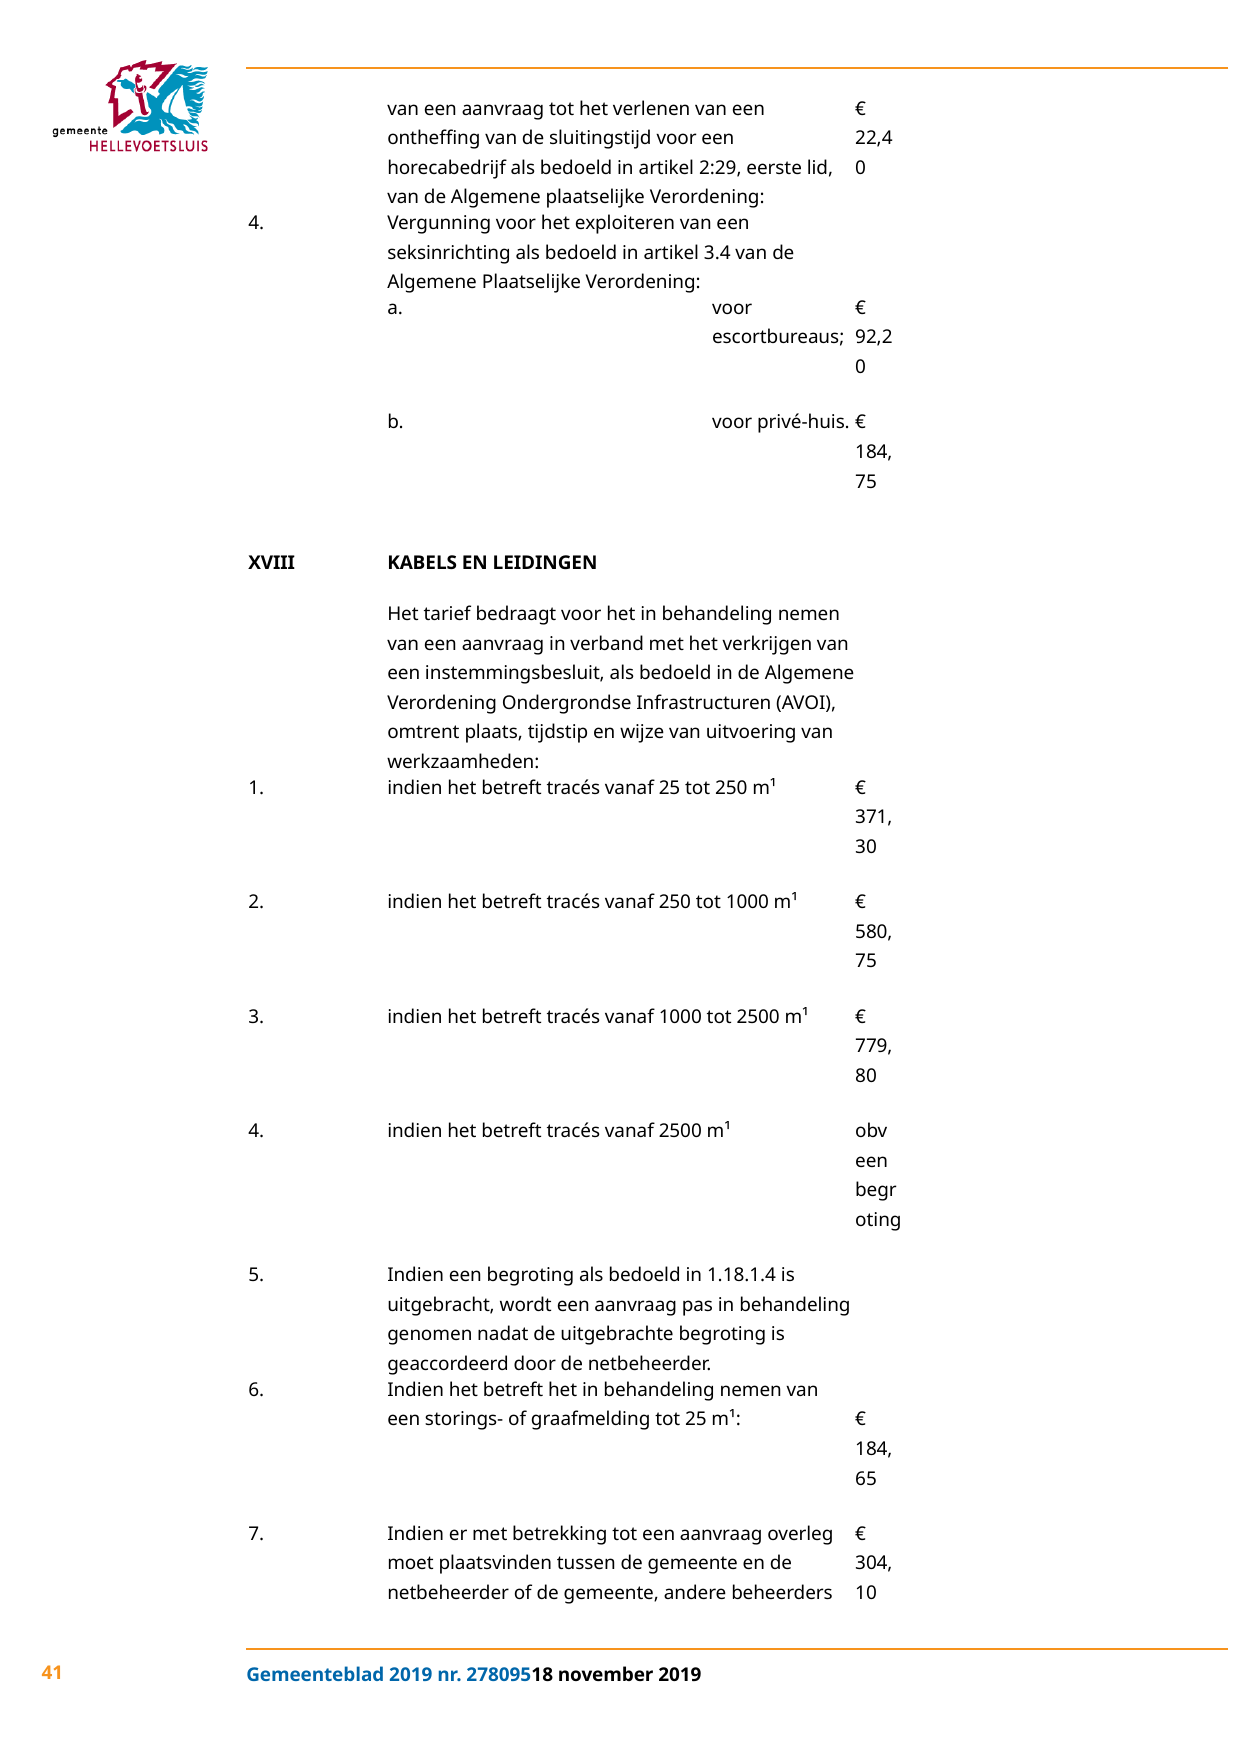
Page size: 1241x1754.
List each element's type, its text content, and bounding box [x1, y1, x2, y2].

picture [41, 47, 231, 172]
table_cell indien het betreft tracés vanaf 250 tot 1000 m¹ [387, 889, 855, 1003]
table_cell [248, 600, 387, 774]
table_cell Indien er met betrekking tot een aanvraag overleg moet plaatsvinden tussen de gemeente en de netbeheerder of de gemeente, andere beheerders [387, 1520, 855, 1605]
table_cell Indien een begroting als bedoeld in 1.18.1.4 is uitgebracht, wordt een aanvraag pas in behandeling genomen nadat de uitgebrachte begroting is geaccordeerd door de netbeheerder. [387, 1261, 855, 1376]
table_cell indien het betreft tracés vanaf 25 tot 250 m¹ [387, 774, 855, 888]
table_cell a. [387, 294, 712, 409]
table_cell 6. [248, 1376, 387, 1520]
table_cell € 92,20 [855, 294, 901, 409]
table_cell [855, 549, 901, 574]
table_cell Indien het betreft het in behandeling nemen van een storings- of graafmelding tot 25 m¹: [387, 1376, 855, 1520]
table_cell 3. [248, 1003, 387, 1117]
table_cell voor privé-huis. [712, 409, 855, 523]
table_cell b. [387, 409, 712, 523]
table_cell [387, 575, 855, 600]
table_cell indien het betreft tracés vanaf 2500 m¹ [387, 1118, 855, 1261]
table_cell € 371,30 [855, 774, 901, 888]
table_cell [855, 1261, 901, 1376]
table_cell 4. [248, 209, 387, 294]
table_cell [248, 294, 387, 409]
table_cell 7. [248, 1520, 387, 1605]
table_cell Het tarief bedraagt voor het in behandeling nemen van een aanvraag in verband met het verkrijgen van een instemmingsbesluit, als bedoeld in de Algemene Verordening Ondergrondse Infrastructuren (AVOI), omtrent plaats, tijdstip en wijze van uitvoering van werkzaamheden: [387, 600, 855, 774]
table_cell van een aanvraag tot het verlenen van een ontheffing van de sluitingstijd voor een horecabedrijf als bedoeld in artikel 2:29, eerste lid, van de Algemene plaatselijke Verordening: [387, 95, 855, 209]
table_cell € 304,10 [855, 1520, 901, 1605]
table_cell 4. [248, 1118, 387, 1261]
table_cell indien het betreft tracés vanaf 1000 tot 2500 m¹ [387, 1003, 855, 1117]
table_cell [248, 523, 387, 549]
table_cell € 184,75 [855, 409, 901, 523]
table_cell XVIII [248, 549, 387, 574]
table_cell [387, 523, 855, 549]
table_cell [855, 523, 901, 549]
table_cell € 580,75 [855, 889, 901, 1003]
table_cell voor escortbureaus; [712, 294, 855, 409]
table_cell € 779,80 [855, 1003, 901, 1117]
table_cell Vergunning voor het exploiteren van een seksinrichting als bedoeld in artikel 3.4 van de Algemene Plaatselijke Verordening: [387, 209, 855, 294]
table_cell 1. [248, 774, 387, 888]
table_cell obv een begroting [855, 1118, 901, 1261]
table_cell € 184,65 [855, 1376, 901, 1520]
table_cell [855, 575, 901, 600]
table_cell € 22,40 [855, 95, 901, 209]
table_cell 5. [248, 1261, 387, 1376]
table_cell [248, 95, 387, 209]
table_cell [248, 409, 387, 523]
table_cell KABELS EN LEIDINGEN [387, 549, 855, 574]
table_cell [855, 600, 901, 774]
table_cell [248, 575, 387, 600]
table_cell [855, 209, 901, 294]
table_cell 2. [248, 889, 387, 1003]
